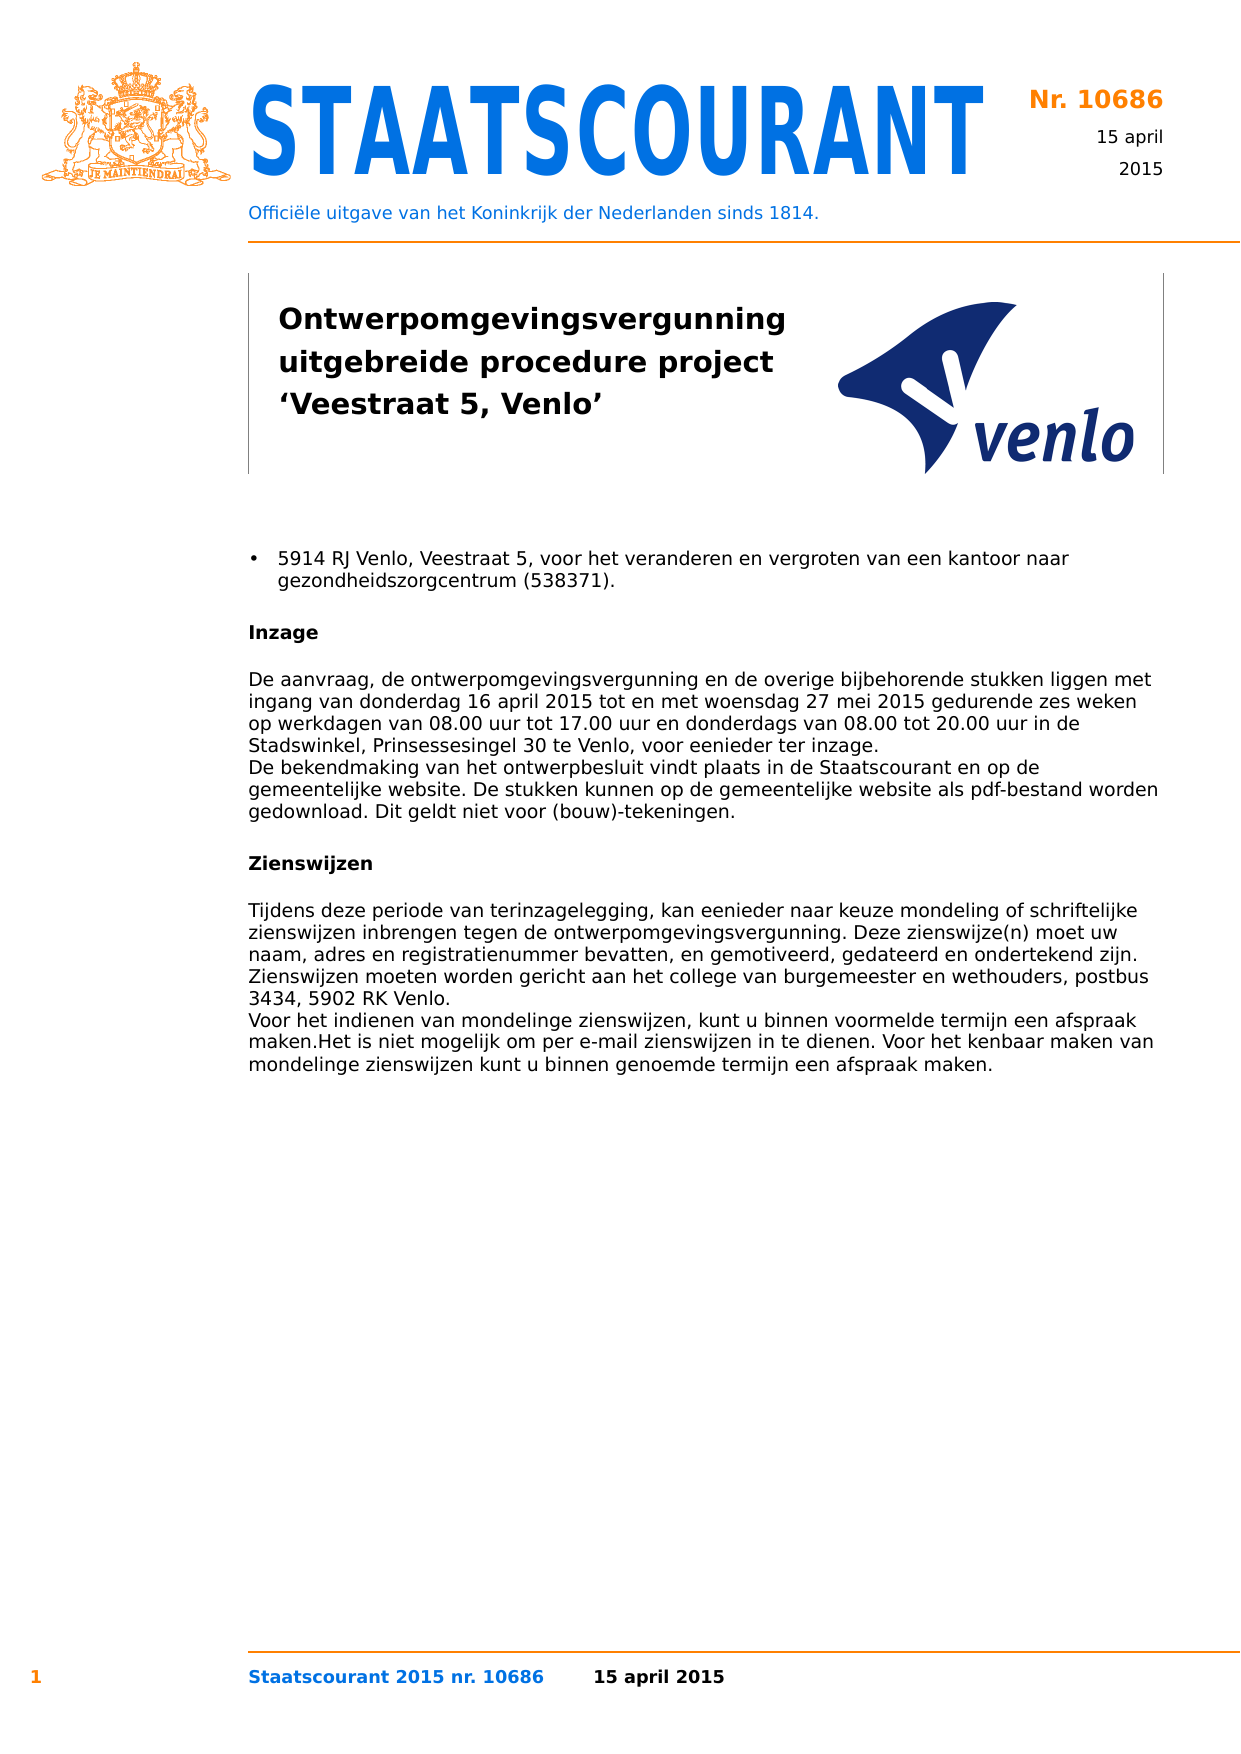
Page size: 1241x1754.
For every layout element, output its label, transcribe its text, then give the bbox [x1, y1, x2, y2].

subtitle Inzage [248, 622, 1163, 644]
subtitle Zienswijzen [248, 853, 1163, 874]
text Tijdens deze periode van terinzagelegging, kan eenieder naar keuze mondeling of schriftelijke zienswijzen inbrengen tegen de ontwerpomgevingsvergunning. Deze zienswijze(n) moet uw naam, adres en registratienummer bevatten, en gemotiveerd, gedateerd en ondertekend zijn. Zienswijzen moeten worden gericht aan het college van burgemeester en wethouders, postbus 3434, 5902 RK Venlo. [248, 899, 1163, 1009]
picture [838, 302, 1134, 474]
table_cell Officiële uitgave van het Koninkrijk der Nederlanden sinds 1814. [248, 203, 1240, 241]
table_header [25, 62, 248, 241]
table_header STAATSCOURANT [248, 62, 998, 203]
table_cell 2015 [998, 153, 1240, 203]
table_cell 15 april [998, 121, 1240, 153]
text De bekendmaking van het ontwerpbesluit vindt plaats in de Staatscourant en op de gemeentelijke website. De stukken kunnen op de gemeentelijke website als pdf-bestand worden gedownload. Dit geldt niet voor (bouw)-tekeningen. [248, 757, 1163, 823]
picture [41, 62, 231, 186]
text • 5914 RJ Venlo, Veestraat 5, voor het veranderen en vergroten van een kantoor naar gezondheidszorgcentrum (538371). [248, 548, 1163, 592]
subtitle Ontwerpomgevingsvergunning uitgebreide procedure project ‘Veestraat 5, Venlo’ [249, 273, 1163, 474]
text De aanvraag, de ontwerpomgevingsvergunning en de overige bijbehorende stukken liggen met ingang van donderdag 16 april 2015 tot en met woensdag 27 mei 2015 gedurende zes weken op werkdagen van 08.00 uur tot 17.00 uur en donderdags van 08.00 tot 20.00 uur in de Stadswinkel, Prinsessesingel 30 te Venlo, voor eenieder ter inzage. [248, 669, 1163, 757]
text Voor het indienen van mondelinge zienswijzen, kunt u binnen voormelde termijn een afspraak maken.Het is niet mogelijk om per e-mail zienswijzen in te dienen. Voor het kenbaar maken van mondelinge zienswijzen kunt u binnen genoemde termijn een afspraak maken. [248, 1009, 1163, 1075]
table_header Nr. 10686 [998, 62, 1240, 121]
